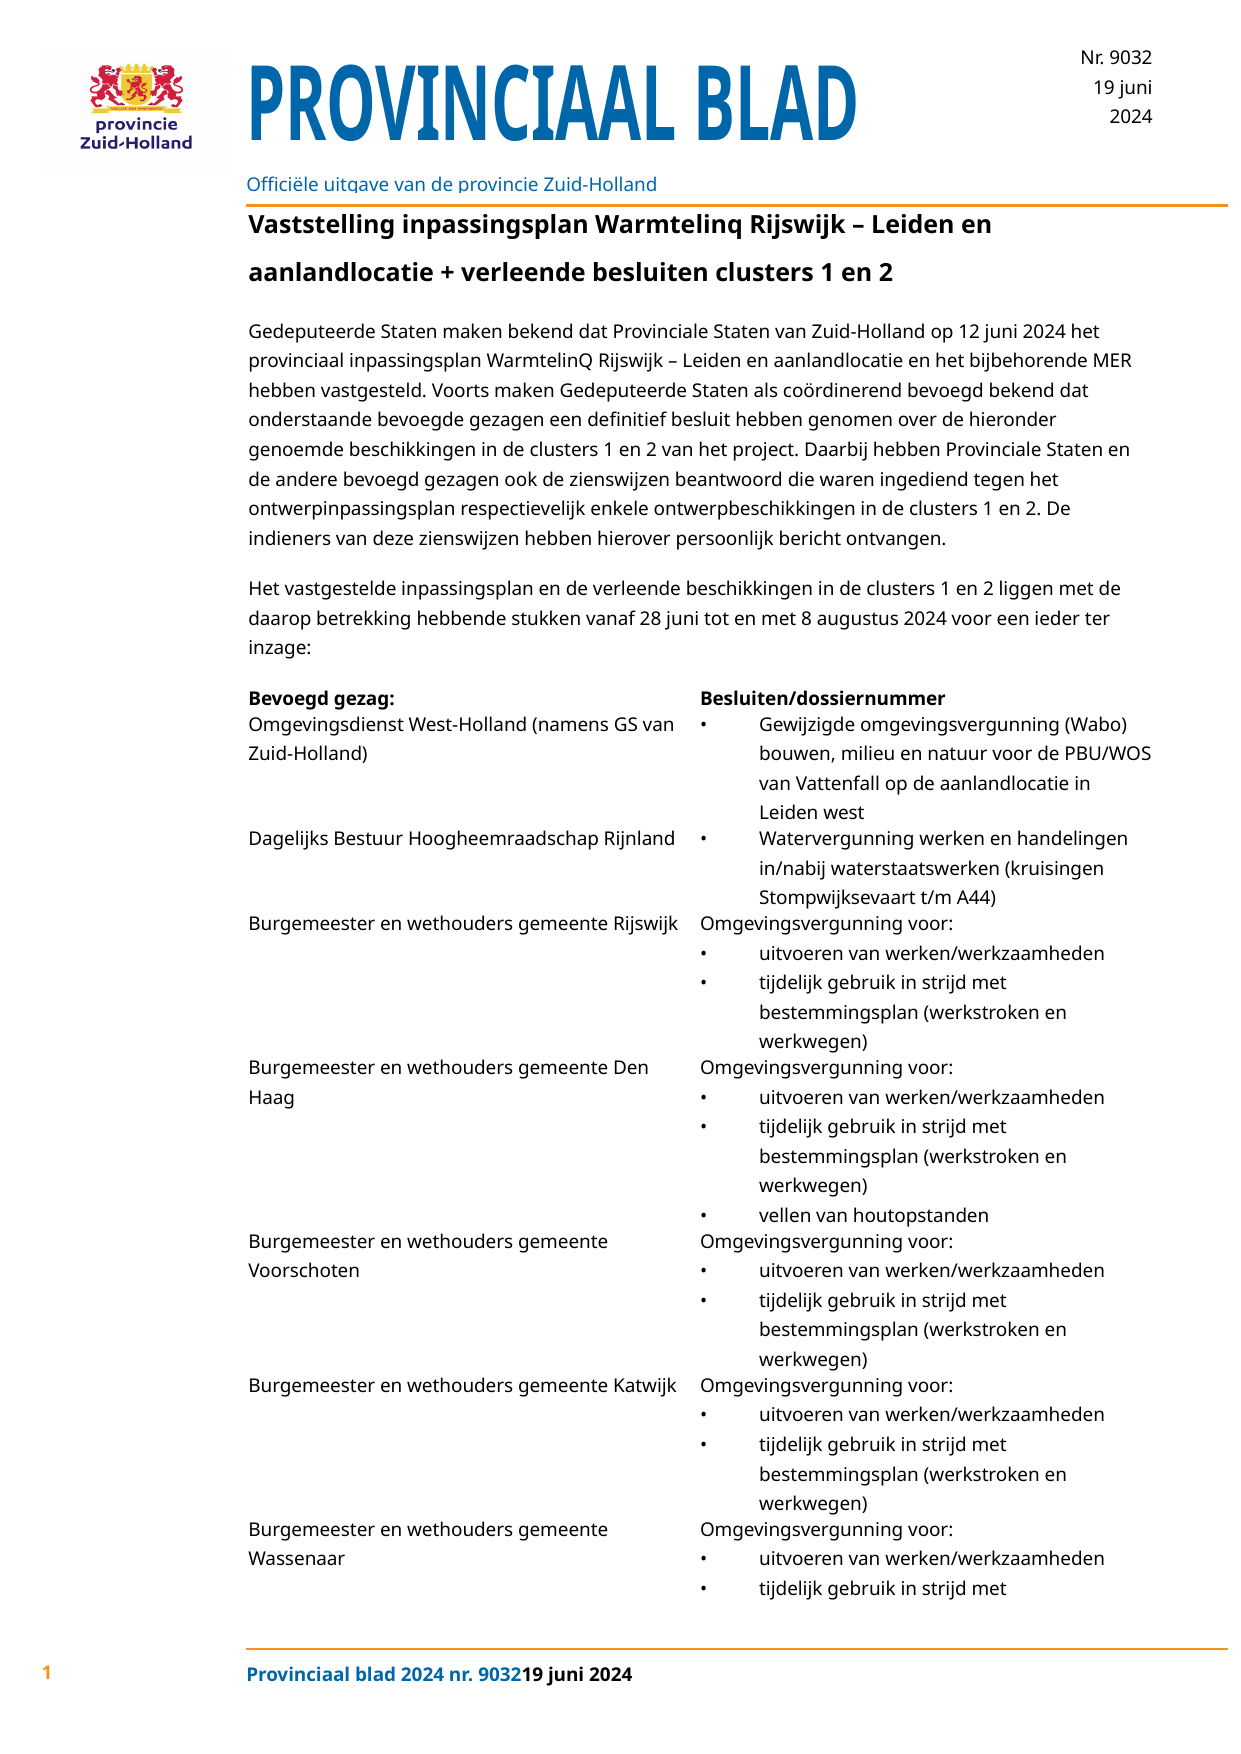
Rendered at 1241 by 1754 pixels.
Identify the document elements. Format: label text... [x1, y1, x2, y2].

table_header Besluiten/dossiernummer [700, 685, 1152, 711]
table_cell Burgemeester en wethouders gemeente Katwijk [248, 1372, 700, 1516]
picture [41, 47, 231, 172]
table_cell Burgemeester en wethouders gemeente Den Haag [248, 1054, 700, 1228]
table_cell Gewijzigde omgevingsvergunning (Wabo) bouwen, milieu en natuur voor de PBU/WOS van Vattenfall op de aanlandlocatie in Leiden west [700, 711, 1152, 825]
table_cell Burgemeester en wethouders gemeente Voorschoten [248, 1228, 700, 1372]
table_cell Burgemeester en wethouders gemeente Wassenaar [248, 1516, 700, 1601]
table_cell Omgevingsvergunning voor: uitvoeren van werken/werkzaamheden tijdelijk gebruik in strijd met bestemmingsplan (werkstroken en werkwegen) vellen van houtopstanden [700, 1054, 1152, 1228]
table_cell Omgevingsvergunning voor: uitvoeren van werken/werkzaamheden tijdelijk gebruik in strijd met bestemmingsplan (werkstroken en werkwegen) [700, 1228, 1152, 1372]
table_cell Watervergunning werken en handelingen in/nabij waterstaatswerken (kruisingen Stompwijksevaart t/m A44) [700, 825, 1152, 910]
table_header Bevoegd gezag: [248, 685, 700, 711]
table_cell Omgevingsvergunning voor: uitvoeren van werken/werkzaamheden tijdelijk gebruik in strijd met bestemmingsplan (werkstroken en werkwegen) [700, 910, 1152, 1054]
text Het vastgestelde inpassingsplan en de verleende beschikkingen in de clusters 1 en 2 liggen met de daarop betrekking hebbende stukken vanaf 28 juni tot en met 8 augustus 2024 voor een ieder ter inzage: [248, 575, 1152, 660]
table_cell Omgevingsvergunning voor: uitvoeren van werken/werkzaamheden tijdelijk gebruik in strijd met bestemmingsplan (werkstroken en werkwegen) [700, 1372, 1152, 1516]
text Vaststelling inpassingsplan Warmtelinq Rijswijk – Leiden en aanlandlocatie + verleende besluiten clusters 1 en 2 [248, 207, 1152, 288]
table_cell Omgevingsvergunning voor: uitvoeren van werken/werkzaamheden tijdelijk gebruik in strijd met [700, 1516, 1152, 1601]
table_cell Omgevingsdienst West-Holland (namens GS van Zuid-Holland) [248, 711, 700, 825]
table_cell Dagelijks Bestuur Hoogheemraadschap Rijnland [248, 825, 700, 910]
text Gedeputeerde Staten maken bekend dat Provinciale Staten van Zuid-Holland op 12 juni 2024 het provinciaal inpassingsplan WarmtelinQ Rijswijk – Leiden en aanlandlocatie en het bijbehorende MER hebben vastgesteld. Voorts maken Gedeputeerde Staten als coördinerend bevoegd bekend dat onderstaande bevoegde gezagen een definitief besluit hebben genomen over de hieronder genoemde beschikkingen in de clusters 1 en 2 van het project. Daarbij hebben Provinciale Staten en de andere bevoegd gezagen ook de zienswijzen beantwoord die waren ingediend tegen het ontwerpinpassingsplan respectievelijk enkele ontwerpbeschikkingen in de clusters 1 en 2. De indieners van deze zienswijzen hebben hierover persoonlijk bericht ontvangen. [248, 318, 1152, 551]
table_cell Burgemeester en wethouders gemeente Rijswijk [248, 910, 700, 1054]
